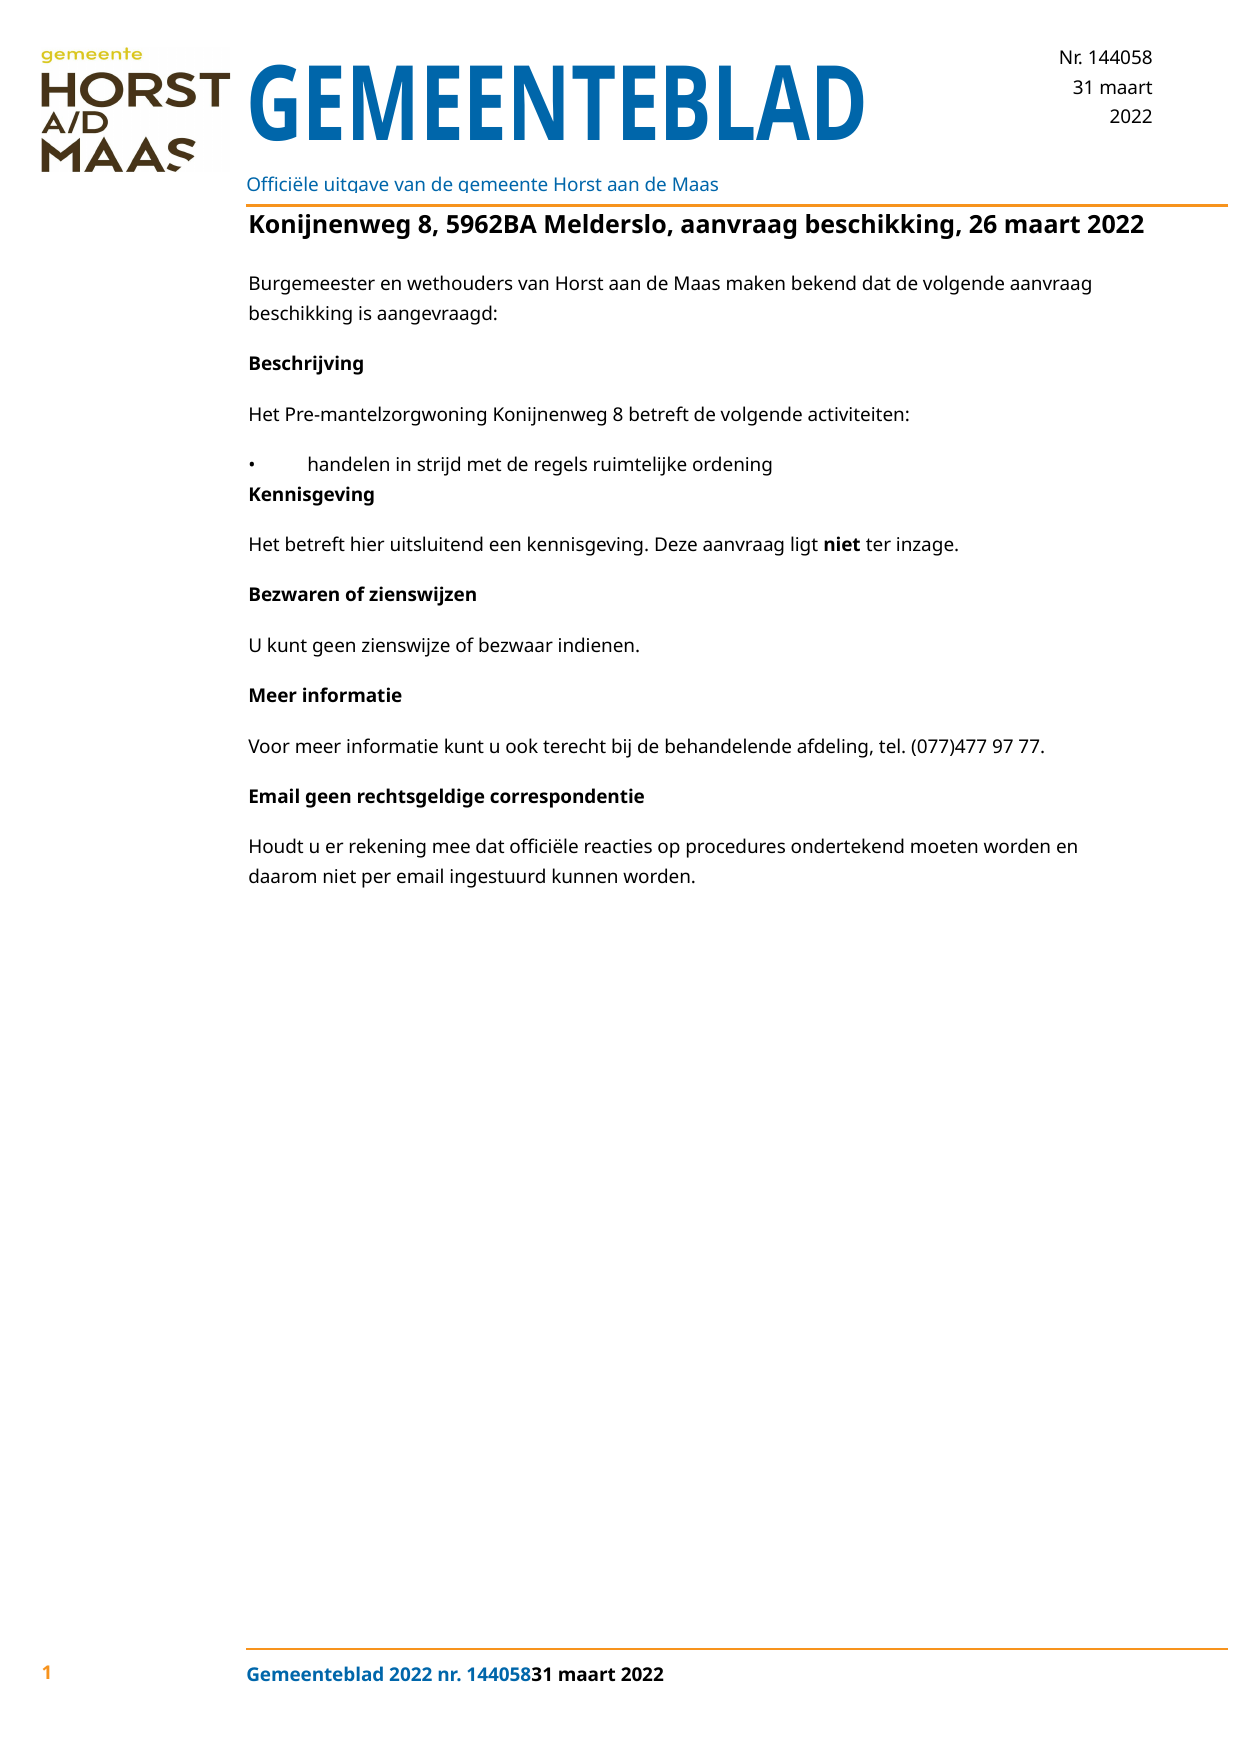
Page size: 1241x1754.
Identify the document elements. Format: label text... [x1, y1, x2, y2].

text Voor meer informatie kunt u ook terecht bij de behandelende afdeling, tel. (077)477 97 77. [248, 733, 1152, 758]
text U kunt geen zienswijze of bezwaar indienen. [248, 632, 1152, 658]
text Konijnenweg 8, 5962BA Melderslo, aanvraag beschikking, 26 maart 2022 [248, 207, 1152, 241]
text Email geen rechtsgeldige correspondentie [248, 783, 1152, 809]
text Kennisgeving [248, 481, 1152, 506]
text Het Pre-mantelzorgwoning Konijnenweg 8 betreft de volgende activiteiten: [248, 401, 1152, 426]
text Meer informatie [248, 682, 1152, 708]
text Het betreft hier uitsluitend een kennisgeving. Deze aanvraag ligt niet ter inzage. [248, 531, 1152, 557]
text Burgemeester en wethouders van Horst aan de Maas maken bekend dat de volgende aanvraag beschikking is aangevraagd: [248, 270, 1152, 326]
list handelen in strijd met de regels ruimtelijke ordening [248, 451, 1152, 477]
text Beschrijving [248, 350, 1152, 376]
text Bezwaren of zienswijzen [248, 582, 1152, 607]
text Houdt u er rekening mee dat officiële reacties op procedures ondertekend moeten worden en daarom niet per email ingestuurd kunnen worden. [248, 834, 1152, 889]
picture [41, 47, 231, 172]
